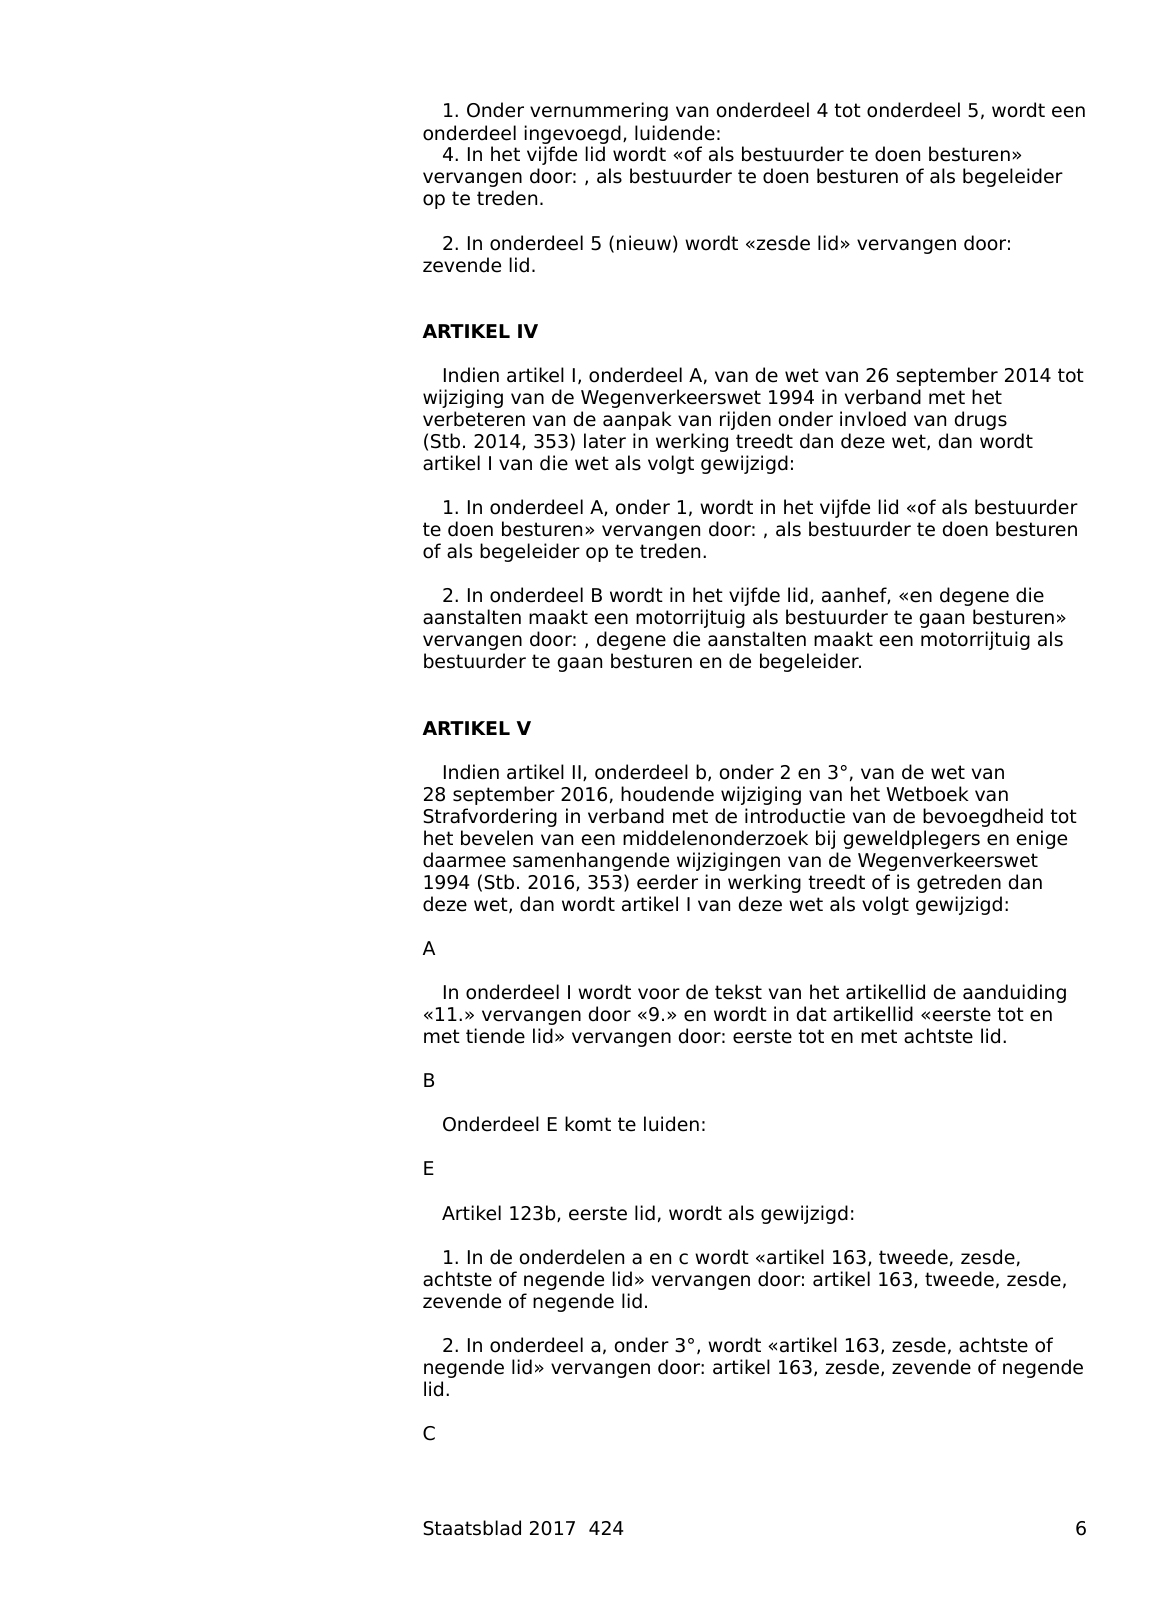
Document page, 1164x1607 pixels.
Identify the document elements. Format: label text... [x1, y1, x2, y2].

text 2. In onderdeel 5 (nieuw) wordt «zesde lid» vervangen door: zevende lid. [422, 232, 1087, 276]
text 1. Onder vernummering van onderdeel 4 tot onderdeel 5, wordt een onderdeel ingevoegd, luidende: [422, 100, 1087, 144]
text Indien artikel I, onderdeel A, van de wet van 26 september 2014 tot wijziging van de Wegenverkeerswet 1994 in verband met het verbeteren van de aanpak van rijden onder invloed van drugs (Stb. 2014, 353) later in werking treedt dan deze wet, dan wordt artikel I van die wet als volgt gewijzigd: [422, 365, 1087, 475]
text Onderdeel E komt te luiden: [422, 1114, 1087, 1136]
text E [422, 1158, 1087, 1180]
text 1. In onderdeel A, onder 1, wordt in het vijfde lid «of als bestuurder te doen besturen» vervangen door: , als bestuurder te doen besturen of als begeleider op te treden. [422, 497, 1087, 563]
text 2. In onderdeel B wordt in het vijfde lid, aanhef, «en degene die aanstalten maakt een motorrijtuig als bestuurder te gaan besturen» vervangen door: , degene die aanstalten maakt een motorrijtuig als bestuurder te gaan besturen en de begeleider. [422, 585, 1087, 673]
text In onderdeel I wordt voor de tekst van het artikellid de aanduiding «11.» vervangen door «9.» en wordt in dat artikellid «eerste tot en met tiende lid» vervangen door: eerste tot en met achtste lid. [422, 982, 1087, 1048]
text C [422, 1423, 1087, 1445]
subtitle ARTIKEL IV [422, 321, 1087, 343]
text Artikel 123b, eerste lid, wordt als gewijzigd: [422, 1202, 1087, 1224]
text B [422, 1070, 1087, 1092]
text Indien artikel II, onderdeel b, onder 2 en 3°, van de wet van 28 september 2016, houdende wijziging van het Wetboek van Strafvordering in verband met de introductie van de bevoegdheid tot het bevelen van een middelenonderzoek bij geweldplegers en enige daarmee samenhangende wijzigingen van de Wegenverkeerswet 1994 (Stb. 2016, 353) eerder in werking treedt of is getreden dan deze wet, dan wordt artikel I van deze wet als volgt gewijzigd: [422, 762, 1087, 916]
subtitle ARTIKEL V [422, 717, 1087, 739]
text 2. In onderdeel a, onder 3°, wordt «artikel 163, zesde, achtste of negende lid» vervangen door: artikel 163, zesde, zevende of negende lid. [422, 1335, 1087, 1401]
text A [422, 938, 1087, 960]
text 1. In de onderdelen a en c wordt «artikel 163, tweede, zesde, achtste of negende lid» vervangen door: artikel 163, tweede, zesde, zevende of negende lid. [422, 1247, 1087, 1313]
text 4. In het vijfde lid wordt «of als bestuurder te doen besturen» vervangen door: , als bestuurder te doen besturen of als begeleider op te treden. [422, 144, 1087, 210]
